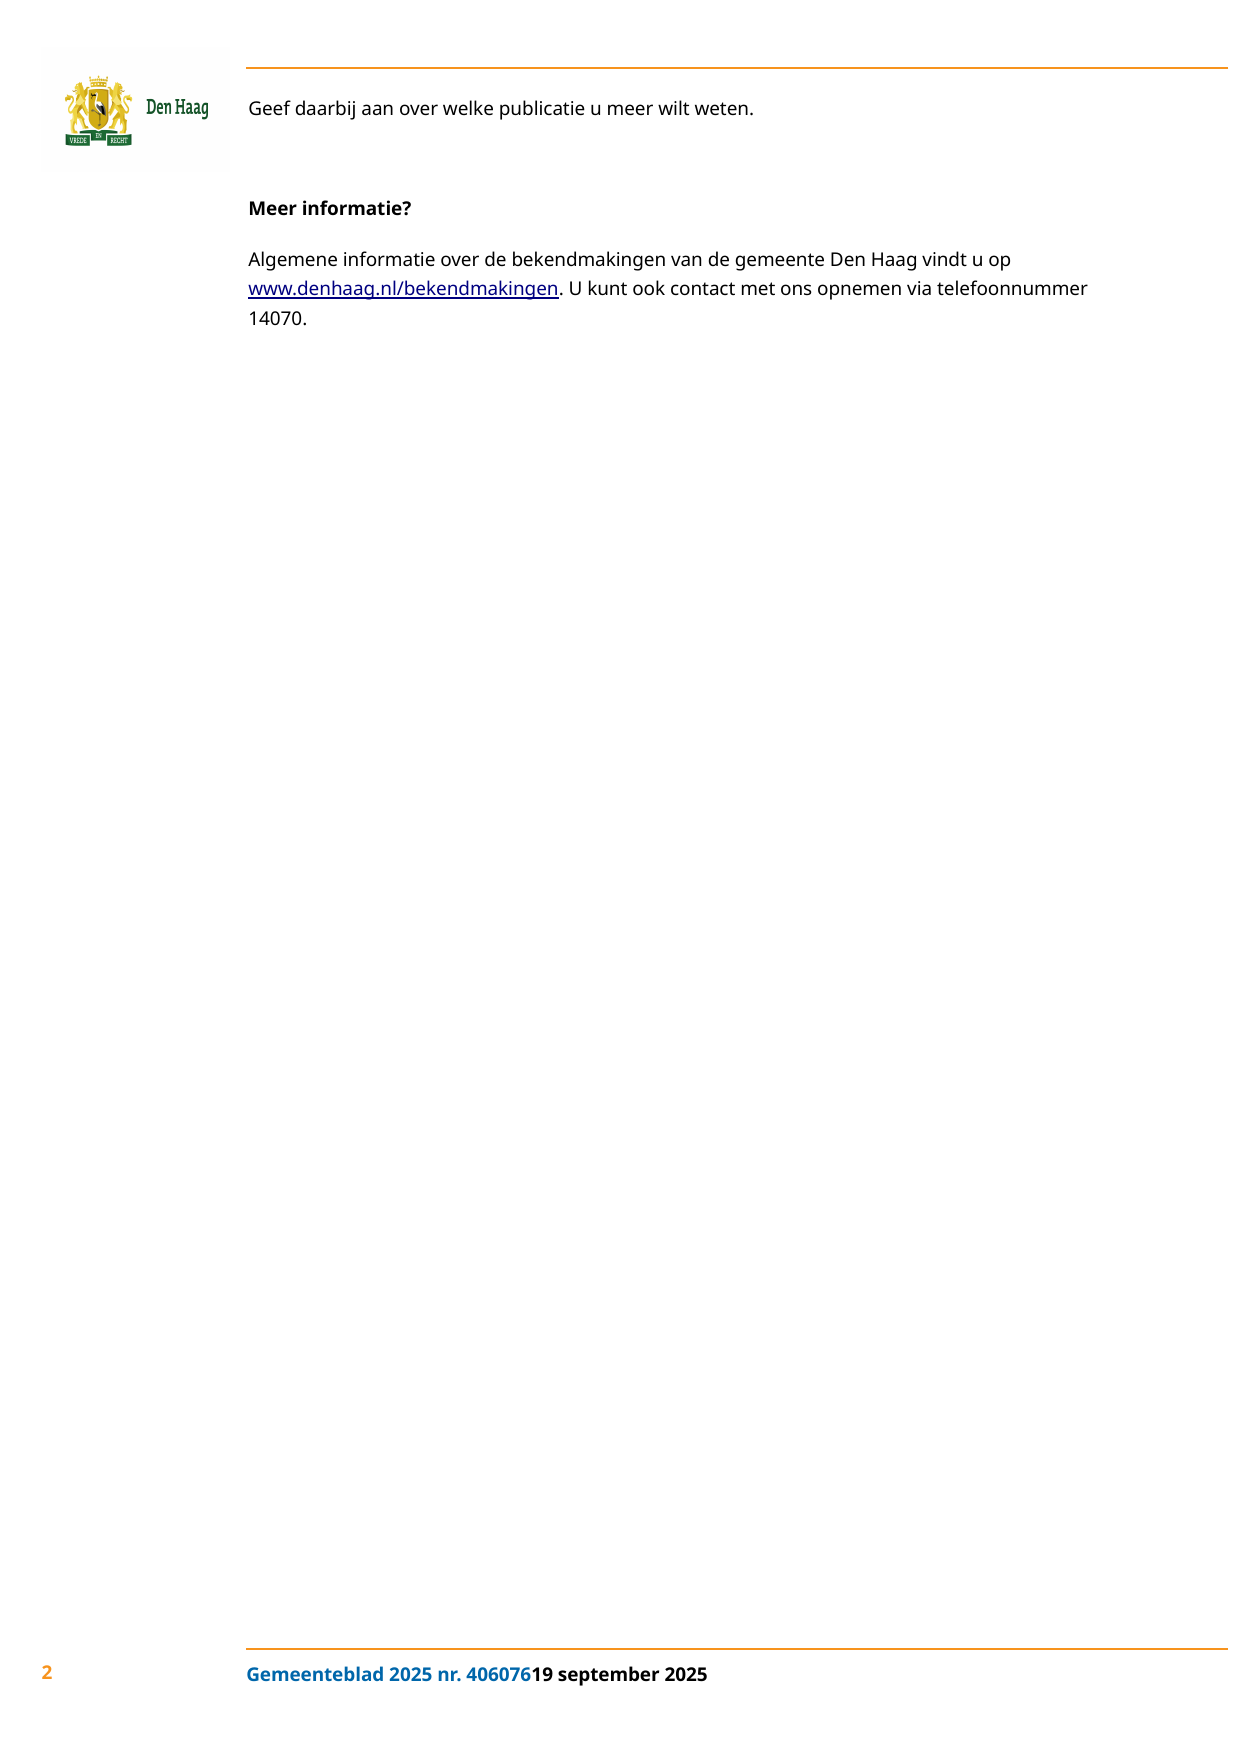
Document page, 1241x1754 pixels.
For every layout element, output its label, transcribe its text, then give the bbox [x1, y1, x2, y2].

text Algemene informatie over de bekendmakingen van de gemeente Den Haag vindt u op www.denhaag.nl/bekendmakingen. U kunt ook contact met ons opnemen via telefoonnummer 14070. [248, 246, 1152, 331]
text Meer informatie? [248, 196, 1152, 221]
picture [41, 47, 231, 172]
text Geef daarbij aan over welke publicatie u meer wilt weten. [248, 95, 1152, 121]
